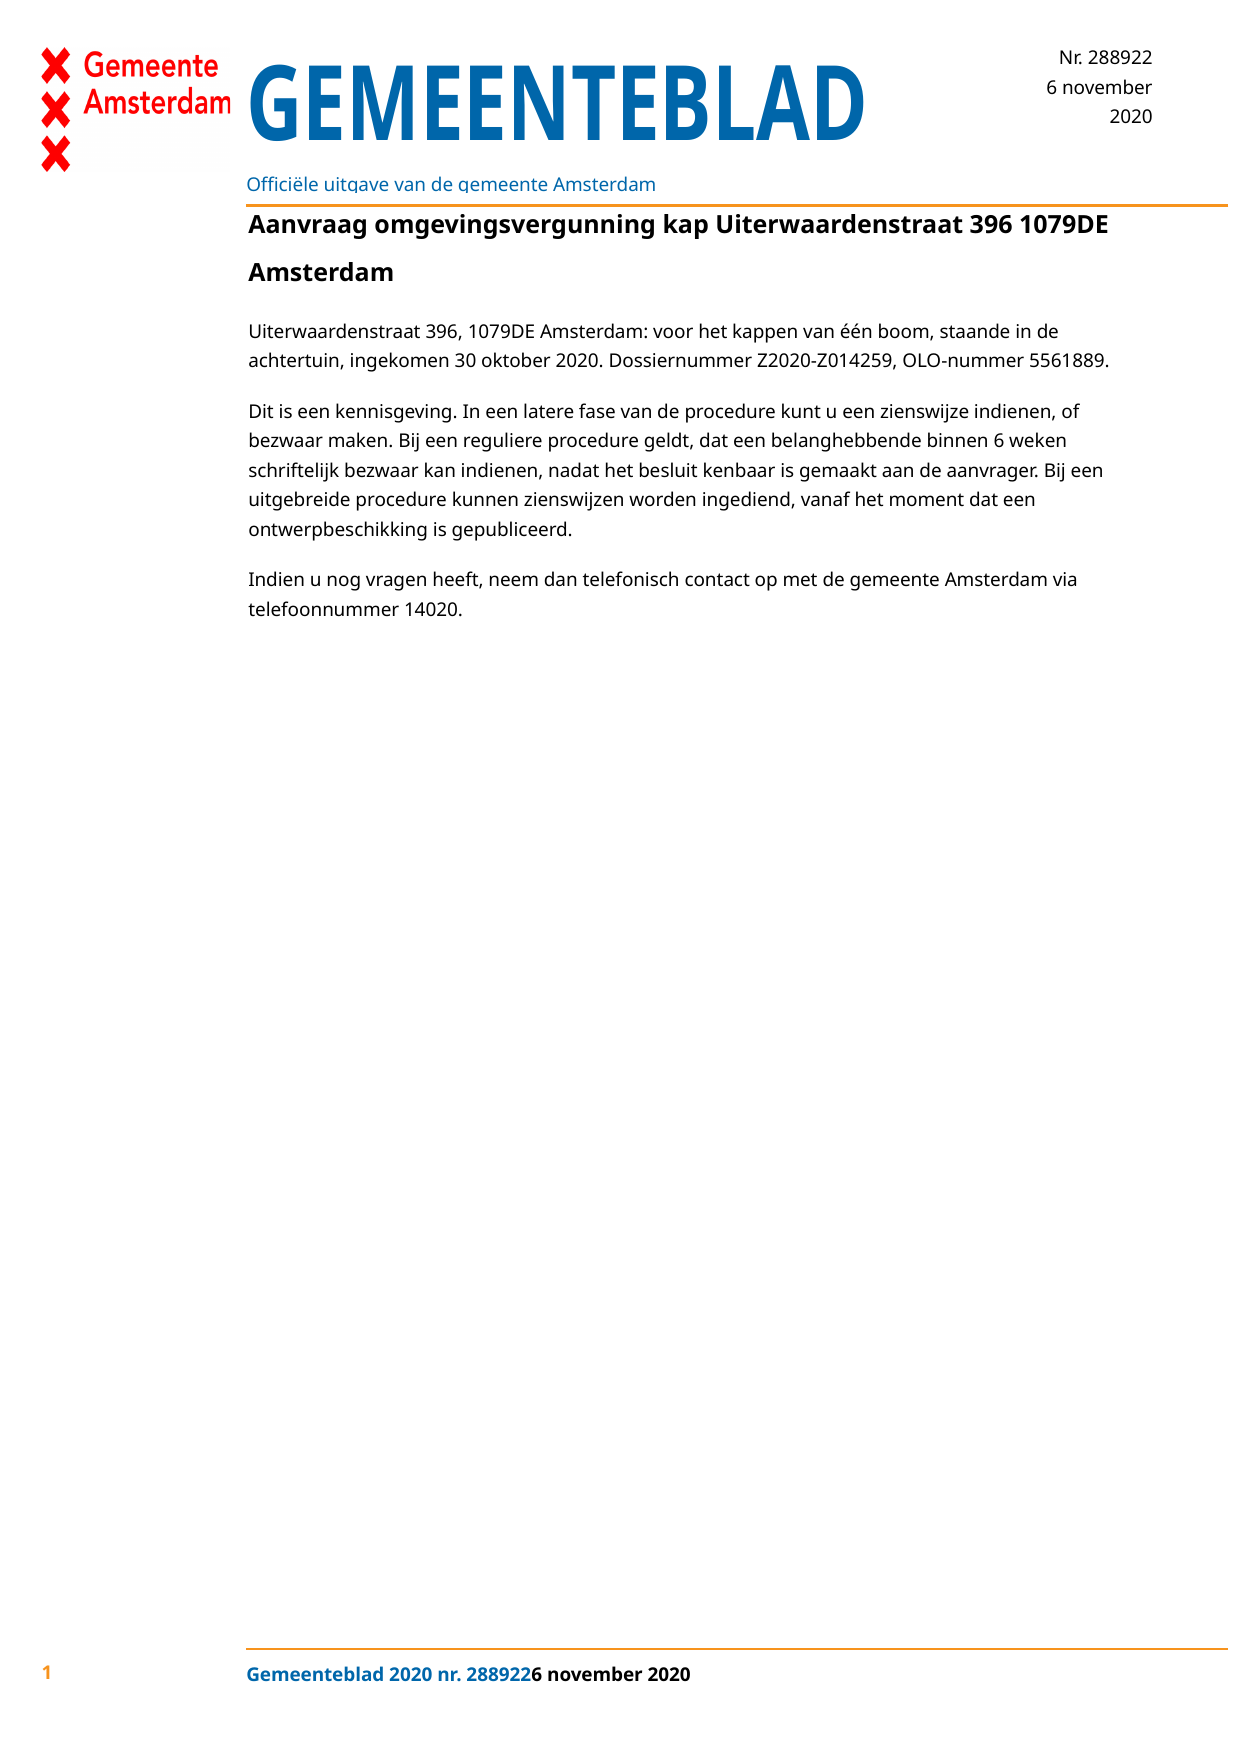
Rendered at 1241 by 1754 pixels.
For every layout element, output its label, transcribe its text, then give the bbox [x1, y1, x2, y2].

text Uiterwaardenstraat 396, 1079DE Amsterdam: voor het kappen van één boom, staande in de achtertuin, ingekomen 30 oktober 2020. Dossiernummer Z2020-Z014259, OLO-nummer 5561889. [248, 318, 1152, 373]
picture [41, 47, 231, 172]
text Indien u nog vragen heeft, neem dan telefonisch contact op met de gemeente Amsterdam via telefoonnummer 14020. [248, 567, 1152, 622]
text Aanvraag omgevingsvergunning kap Uiterwaardenstraat 396 1079DE Amsterdam [248, 207, 1152, 288]
text Dit is een kennisgeving. In een latere fase van de procedure kunt u een zienswijze indienen, of bezwaar maken. Bij een reguliere procedure geldt, dat een belanghebbende binnen 6 weken schriftelijk bezwaar kan indienen, nadat het besluit kenbaar is gemaakt aan de aanvrager. Bij een uitgebreide procedure kunnen zienswijzen worden ingediend, vanaf het moment dat een ontwerpbeschikking is gepubliceerd. [248, 398, 1152, 542]
